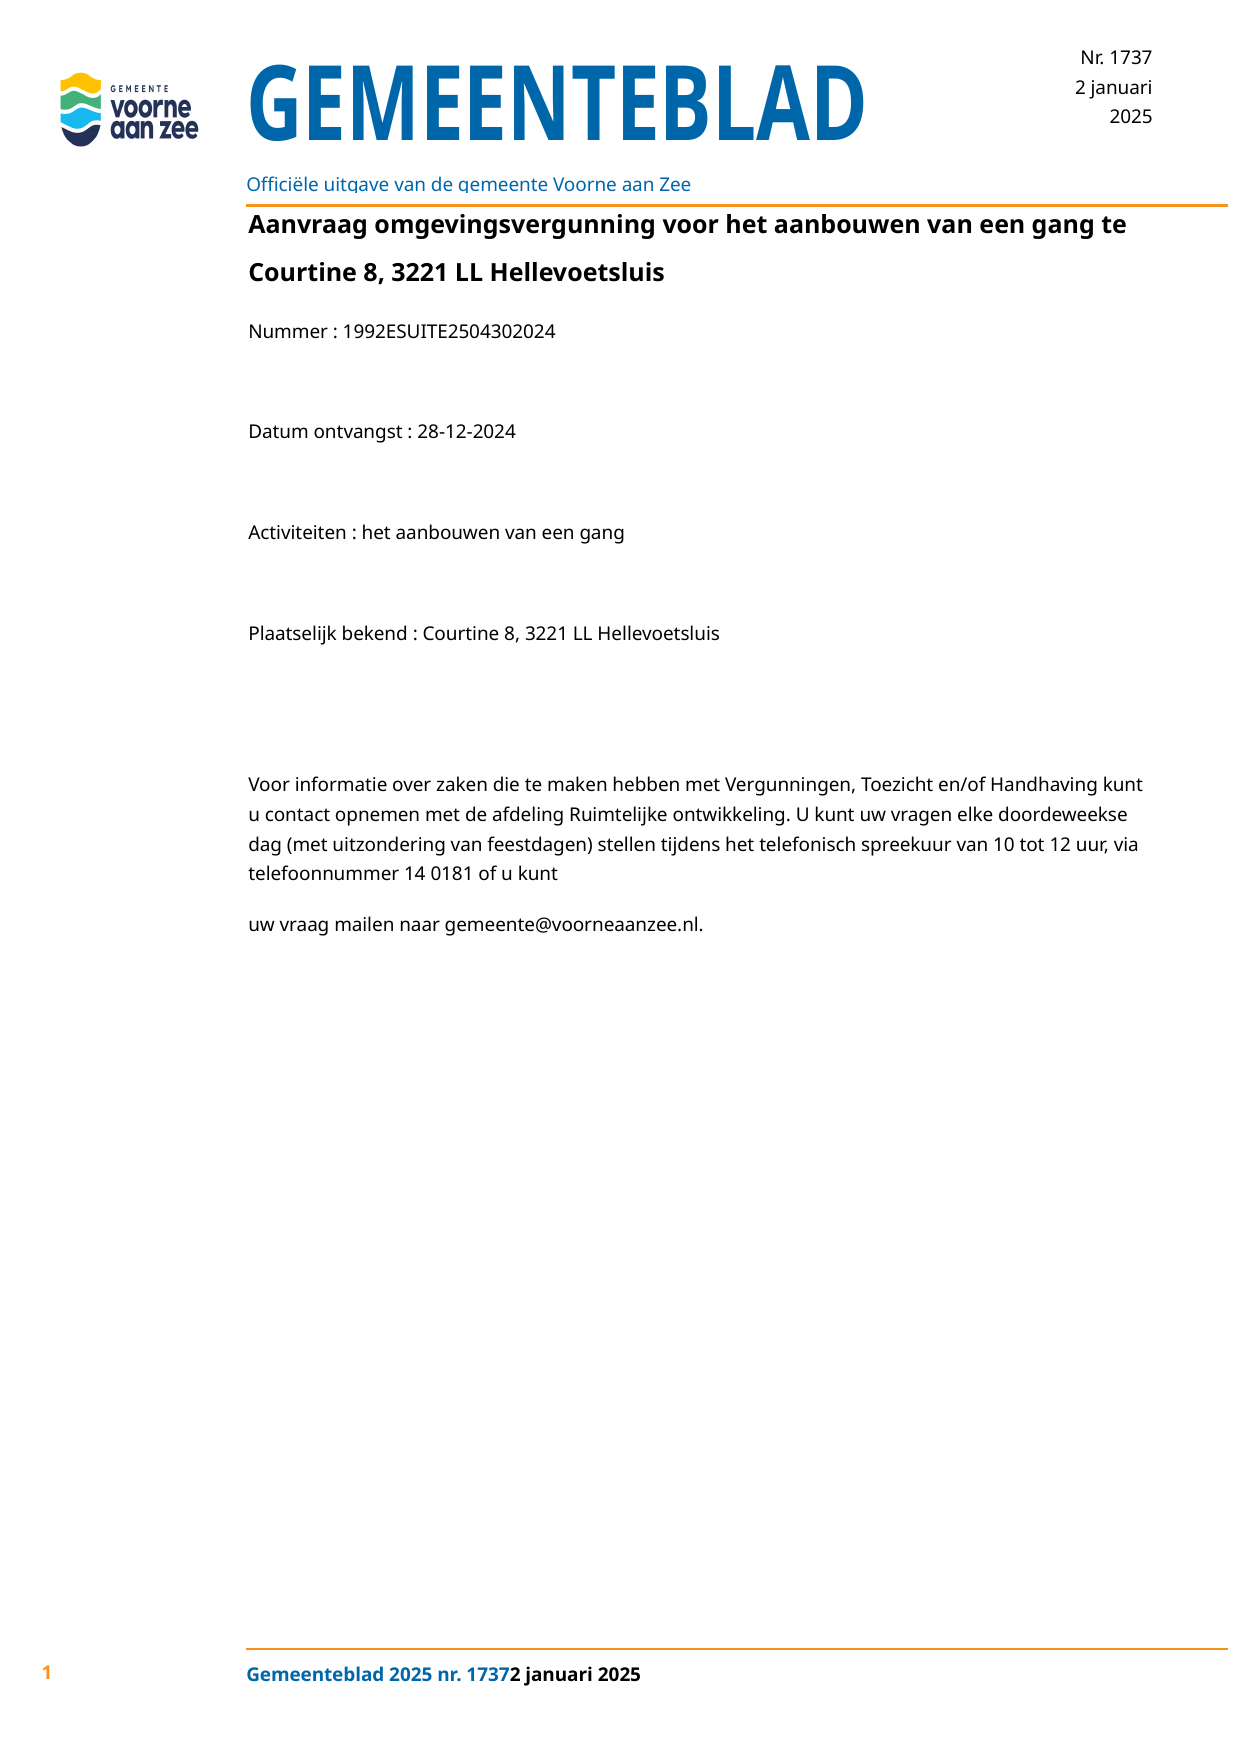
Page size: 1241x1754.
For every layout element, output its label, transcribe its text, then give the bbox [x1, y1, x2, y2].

text Datum ontvangst : 28-12-2024 [248, 419, 1152, 444]
text uw vraag mailen naar gemeente@voorneaanzee.nl. [248, 911, 1152, 937]
text Aanvraag omgevingsvergunning voor het aanbouwen van een gang te Courtine 8, 3221 LL Hellevoetsluis [248, 207, 1152, 288]
text Plaatselijk bekend : Courtine 8, 3221 LL Hellevoetsluis [248, 620, 1152, 646]
text Voor informatie over zaken die te maken hebben met Vergunningen, Toezicht en/of Handhaving kunt u contact opnemen met de afdeling Ruimtelijke ontwikkeling. U kunt uw vragen elke doordeweekse dag (met uitzondering van feestdagen) stellen tijdens het telefonisch spreekuur van 10 tot 12 uur, via telefoonnummer 14 0181 of u kunt [248, 772, 1152, 886]
text Nummer : 1992ESUITE2504302024 [248, 318, 1152, 344]
picture [41, 47, 231, 172]
text Activiteiten : het aanbouwen van een gang [248, 519, 1152, 545]
